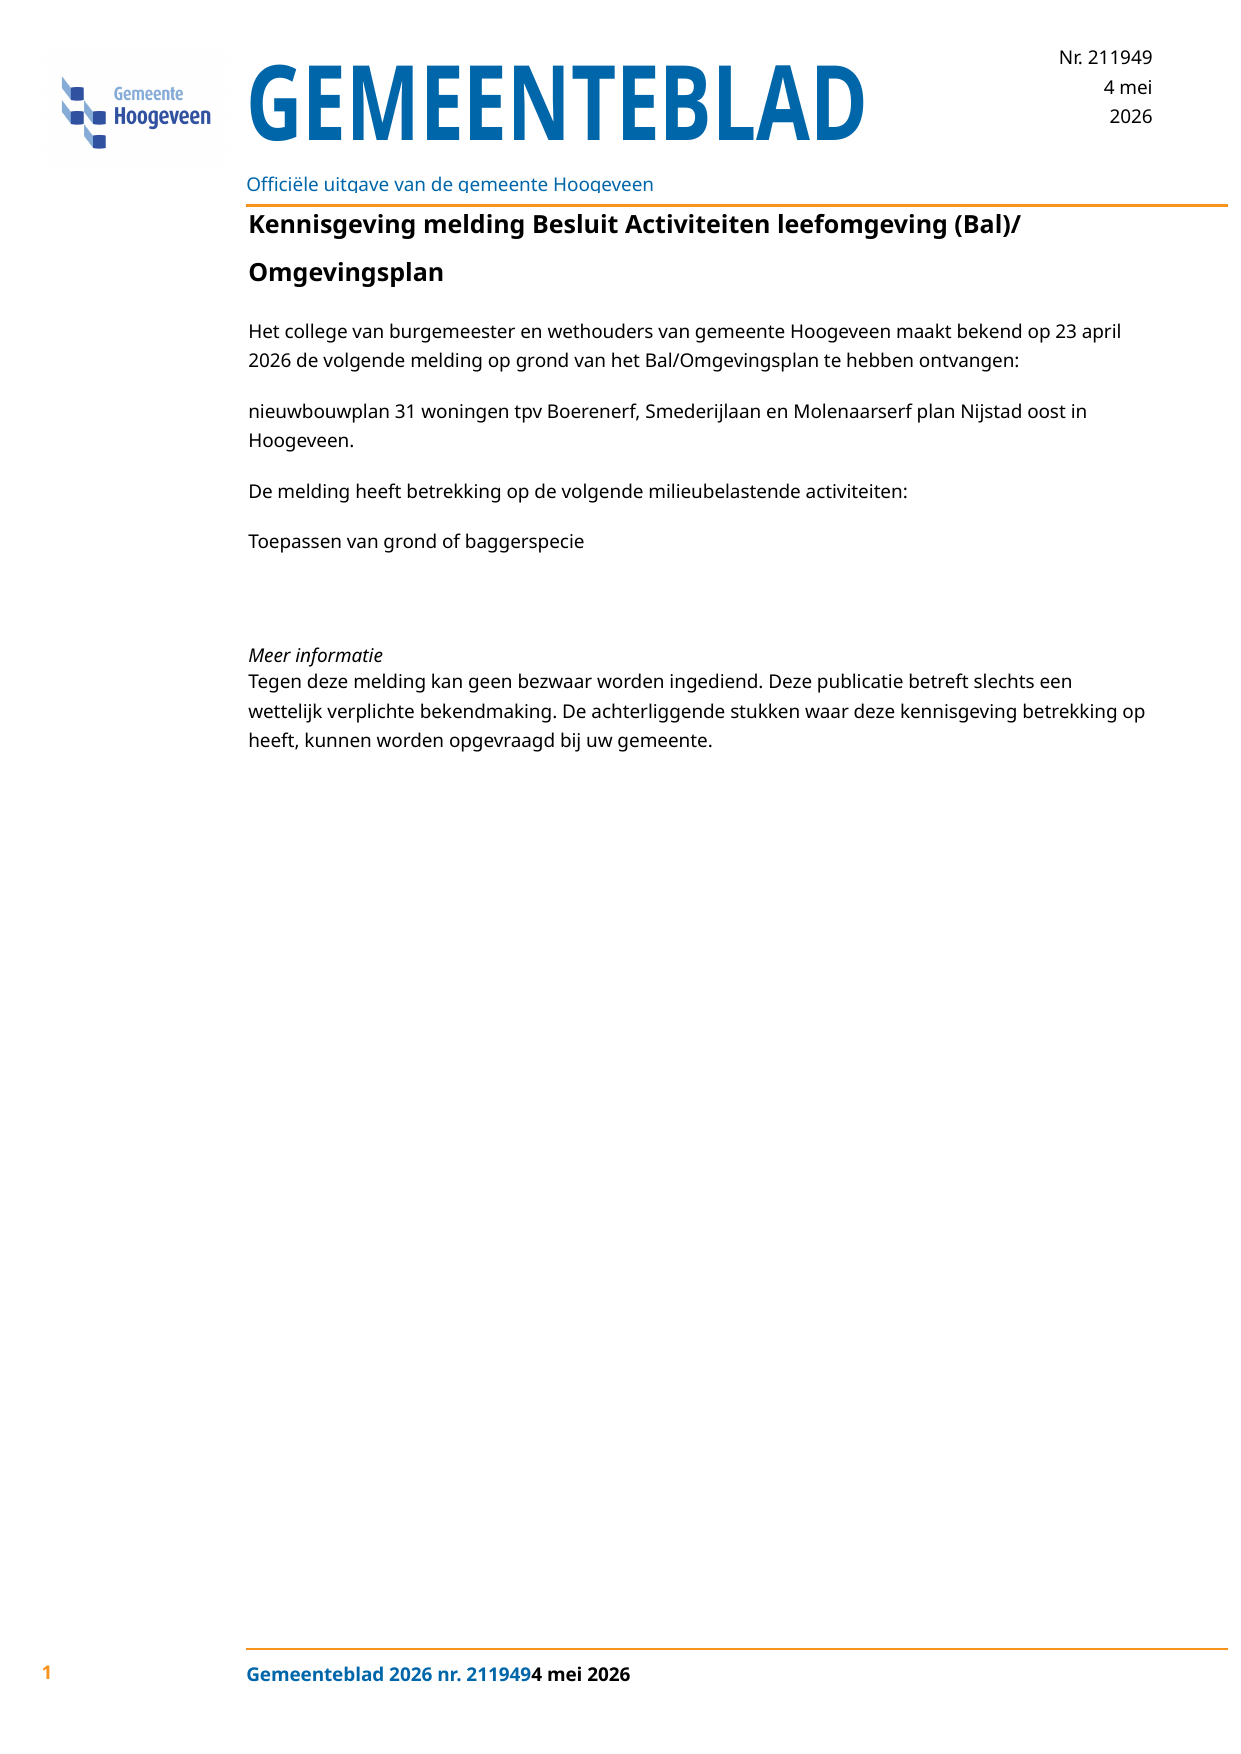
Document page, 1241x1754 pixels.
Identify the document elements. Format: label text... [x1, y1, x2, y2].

text nieuwbouwplan 31 woningen tpv Boerenerf, Smederijlaan en Molenaarserf plan Nijstad oost in Hoogeveen. [248, 398, 1152, 453]
picture [41, 47, 231, 172]
text Kennisgeving melding Besluit Activiteiten leefomgeving (Bal)/ Omgevingsplan [248, 207, 1152, 288]
text De melding heeft betrekking op de volgende milieubelastende activiteiten: [248, 478, 1152, 504]
text Het college van burgemeester en wethouders van gemeente Hoogeveen maakt bekend op 23 april 2026 de volgende melding op grond van het Bal/Omgevingsplan te hebben ontvangen: [248, 318, 1152, 373]
text Meer informatie [248, 643, 1152, 668]
text Tegen deze melding kan geen bezwaar worden ingediend. Deze publicatie betreft slechts een wettelijk verplichte bekendmaking. De achterliggende stukken waar deze kennisgeving betrekking op heeft, kunnen worden opgevraagd bij uw gemeente. [248, 668, 1152, 753]
text Toepassen van grond of baggerspecie [248, 528, 1152, 554]
